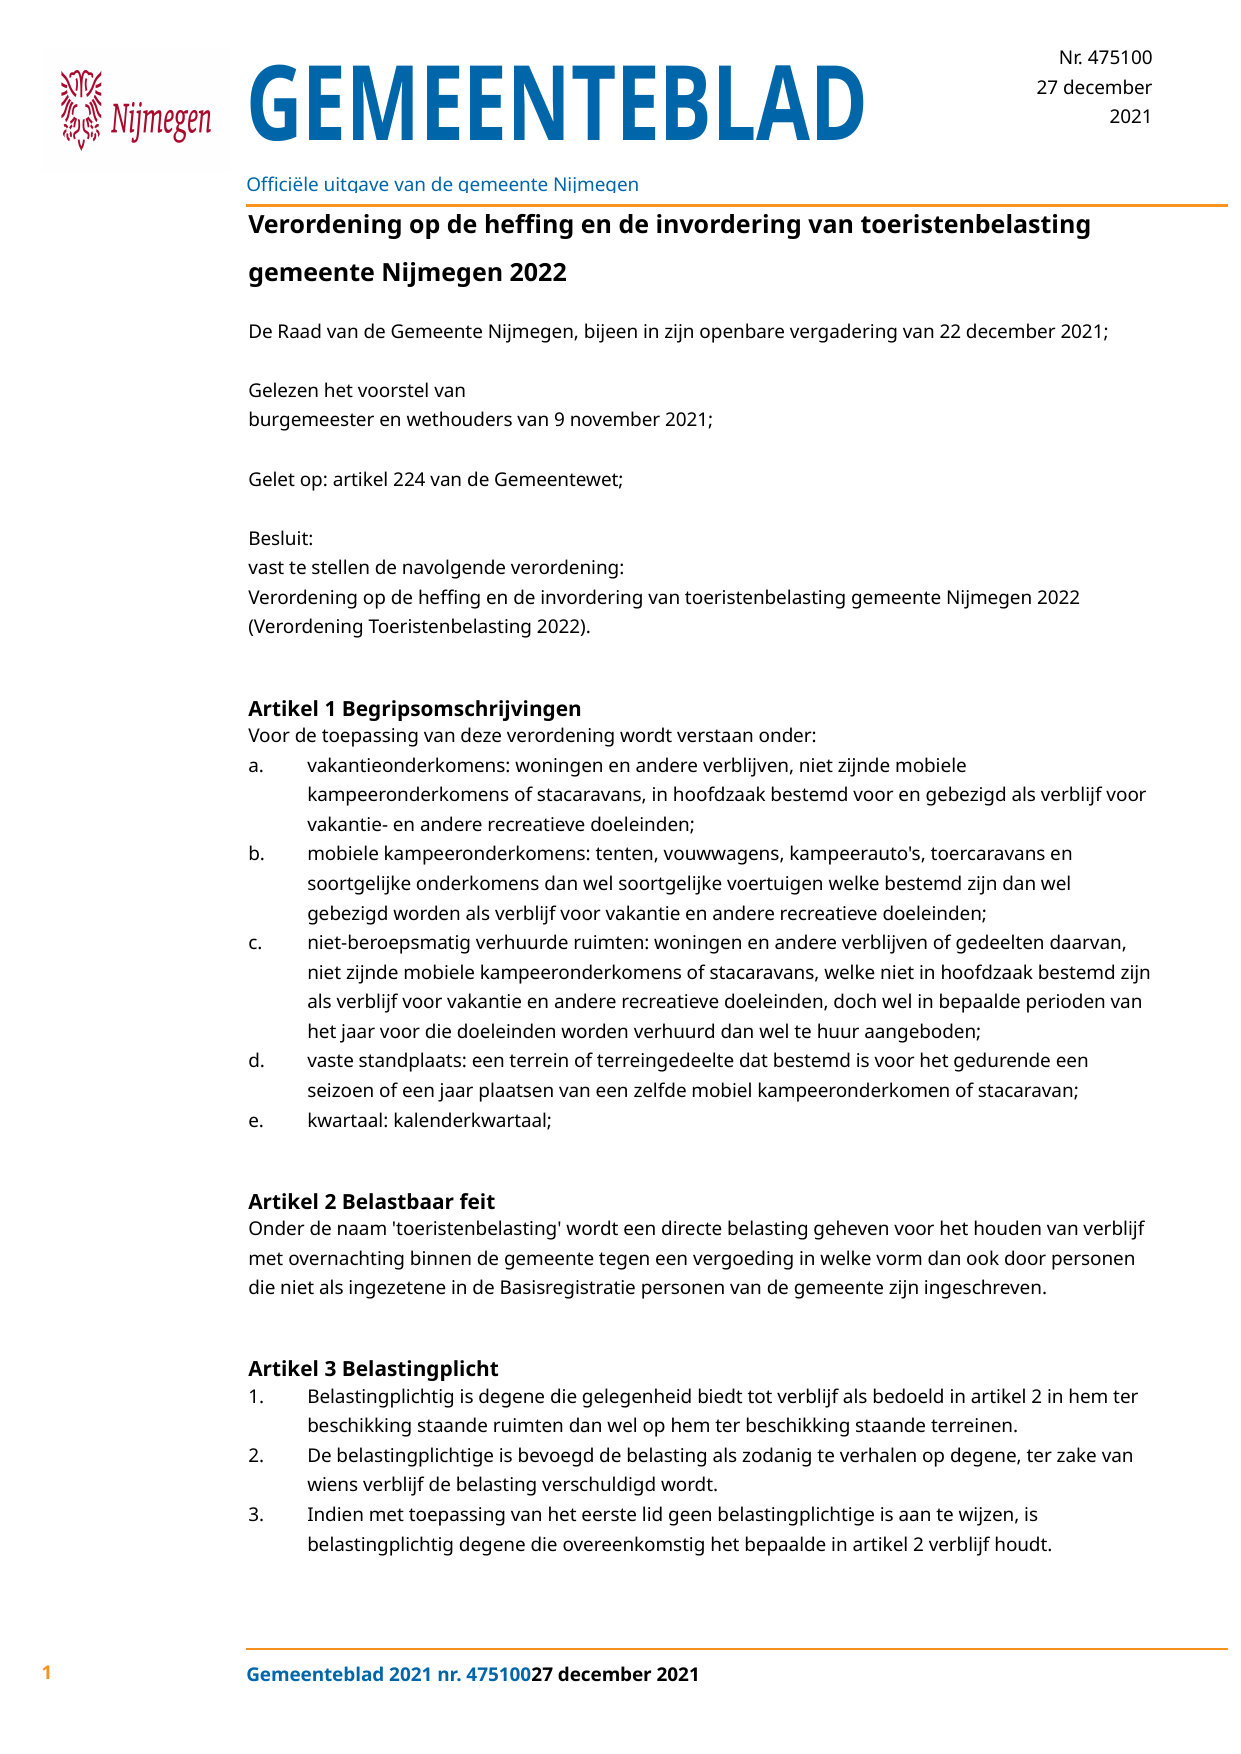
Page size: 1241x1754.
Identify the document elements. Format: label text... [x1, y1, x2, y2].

list Indien met toepassing van het eerste lid geen belastingplichtige is aan te wijzen, is belastingplichtig degene die overeenkomstig het bepaalde in artikel 2 verblijf houdt. [248, 1501, 1152, 1556]
text Artikel 2 Belastbaar feit [248, 1187, 1152, 1215]
text Artikel 3 Belastingplicht [248, 1354, 1152, 1383]
picture [41, 47, 231, 172]
list mobiele kampeeronderkomens: tenten, vouwwagens, kampeerauto's, toercaravans en soortgelijke onderkomens dan wel soortgelijke voertuigen welke bestemd zijn dan wel gebezigd worden als verblijf voor vakantie en andere recreatieve doeleinden; [248, 841, 1152, 925]
text burgemeester en wethouders van 9 november 2021; [248, 407, 1152, 432]
list De belastingplichtige is bevoegd de belasting als zodanig te verhalen op degene, ter zake van wiens verblijf de belasting verschuldigd wordt. [248, 1442, 1152, 1497]
text vast te stellen de navolgende verordening: [248, 554, 1152, 580]
text Verordening op de heffing en de invordering van toeristenbelasting gemeente Nijmegen 2022 [248, 207, 1152, 288]
list vakantieonderkomens: woningen en andere verblijven, niet zijnde mobiele kampeeronderkomens of stacaravans, in hoofdzaak bestemd voor en gebezigd als verblijf voor vakantie- en andere recreatieve doeleinden; [248, 752, 1152, 837]
text Artikel 1 Begripsomschrijvingen [248, 694, 1152, 722]
list kwartaal: kalenderkwartaal; [248, 1107, 1152, 1132]
list vaste standplaats: een terrein of terreingedeelte dat bestemd is voor het gedurende een seizoen of een jaar plaatsen van een zelfde mobiel kampeeronderkomen of stacaravan; [248, 1048, 1152, 1103]
text De Raad van de Gemeente Nijmegen, bijeen in zijn openbare vergadering van 22 december 2021; [248, 318, 1152, 344]
text Voor de toepassing van deze verordening wordt verstaan onder: [248, 722, 1152, 748]
text Verordening op de heffing en de invordering van toeristenbelasting gemeente Nijmegen 2022 (Verordening Toeristenbelasting 2022). [248, 584, 1152, 639]
list niet-beroepsmatig verhuurde ruimten: woningen en andere verblijven of gedeelten daarvan, niet zijnde mobiele kampeeronderkomens of stacaravans, welke niet in hoofdzaak bestemd zijn als verblijf voor vakantie en andere recreatieve doeleinden, doch wel in bepaalde perioden van het jaar voor die doeleinden worden verhuurd dan wel te huur aangeboden; [248, 929, 1152, 1044]
text Onder de naam 'toeristenbelasting' wordt een directe belasting geheven voor het houden van verblijf met overnachting binnen de gemeente tegen een vergoeding in welke vorm dan ook door personen die niet als ingezetene in de Basisregistratie personen van de gemeente zijn ingeschreven. [248, 1215, 1152, 1300]
list Belastingplichtig is degene die gelegenheid biedt tot verblijf als bedoeld in artikel 2 in hem ter beschikking staande ruimten dan wel op hem ter beschikking staande terreinen. [248, 1383, 1152, 1438]
text Besluit: [248, 525, 1152, 551]
text Gelezen het voorstel van [248, 377, 1152, 403]
text Gelet op: artikel 224 van de Gemeentewet; [248, 466, 1152, 492]
